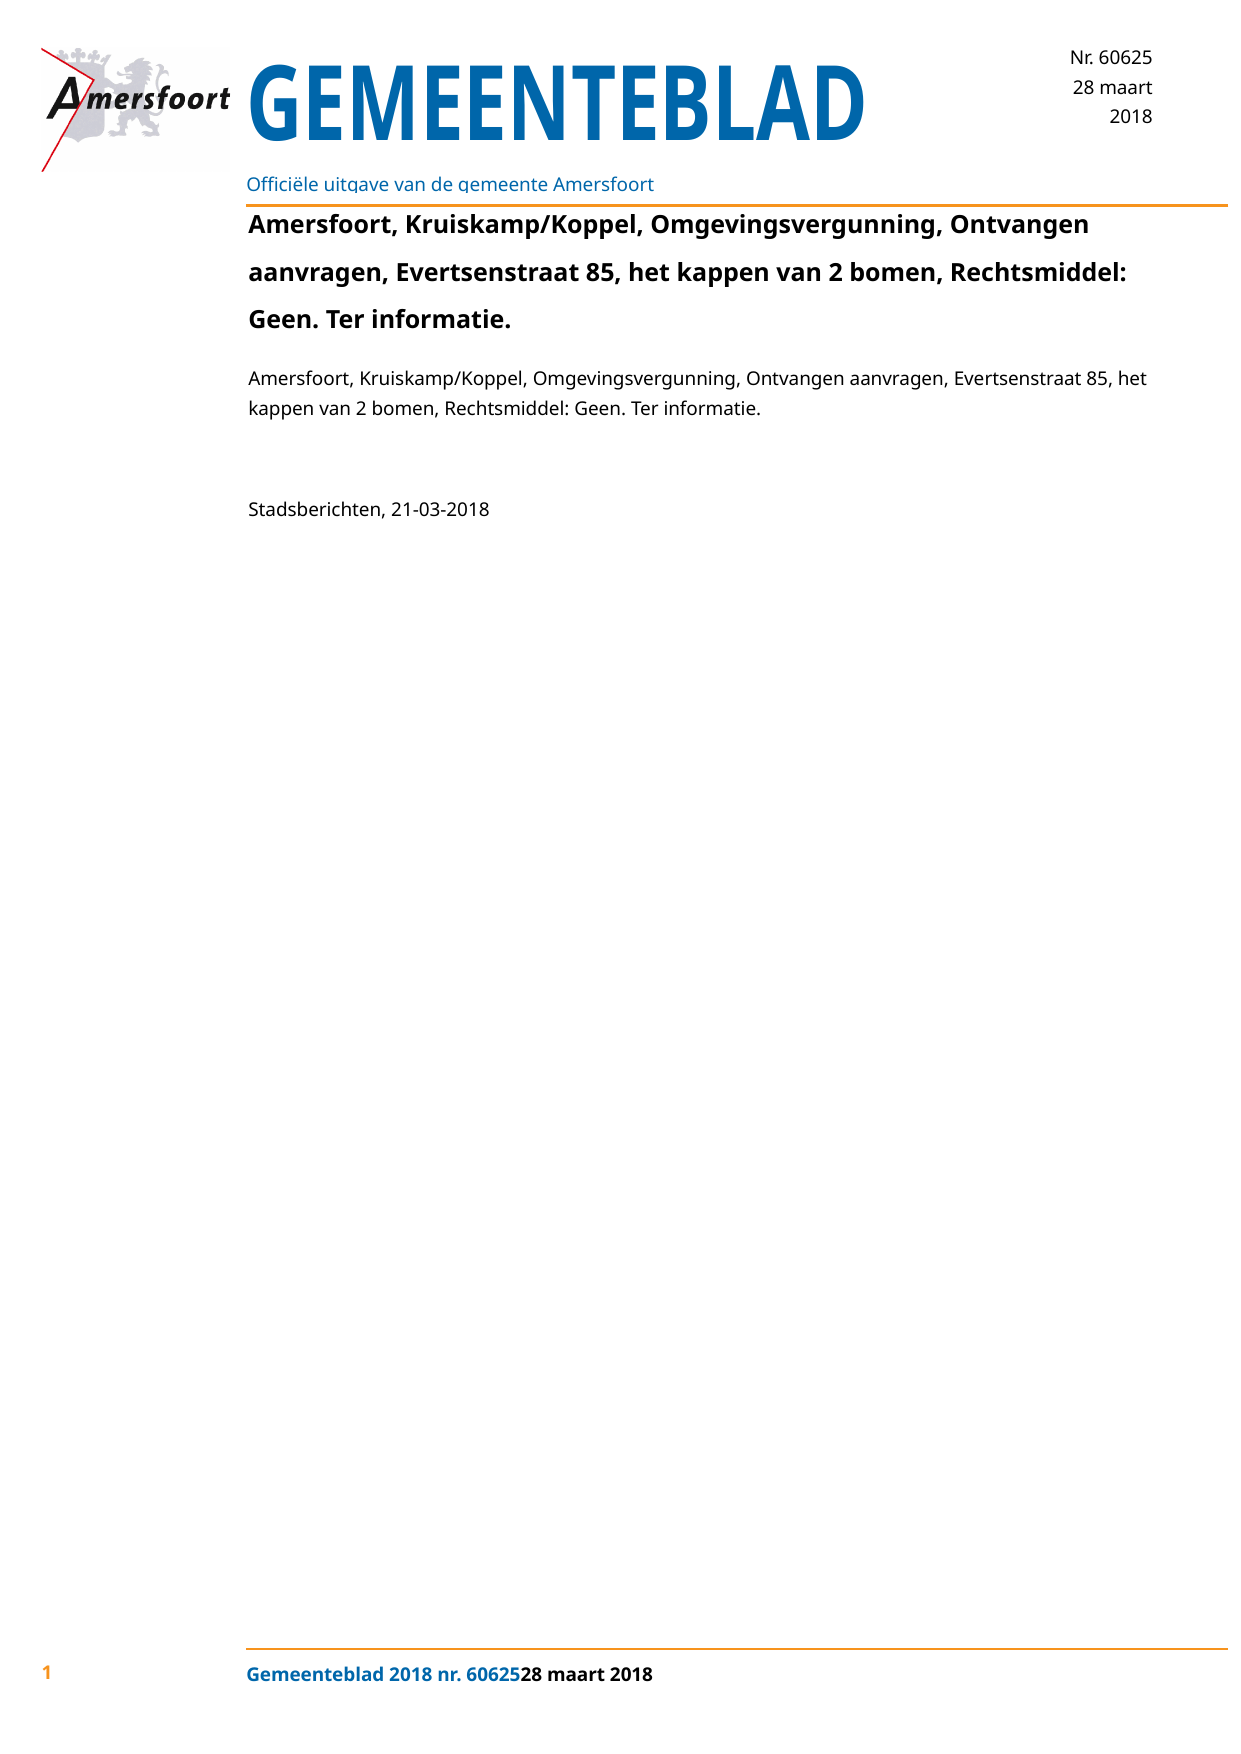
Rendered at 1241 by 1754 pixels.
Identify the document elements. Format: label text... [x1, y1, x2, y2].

text Amersfoort, Kruiskamp/Koppel, Omgevingsvergunning, Ontvangen aanvragen, Evertsenstraat 85, het kappen van 2 bomen, Rechtsmiddel: Geen. Ter informatie. [248, 207, 1152, 336]
picture [41, 47, 231, 172]
text Amersfoort, Kruiskamp/Koppel, Omgevingsvergunning, Ontvangen aanvragen, Evertsenstraat 85, het kappen van 2 bomen, Rechtsmiddel: Geen. Ter informatie. [248, 366, 1152, 421]
text Stadsberichten, 21-03-2018 [248, 496, 1152, 522]
